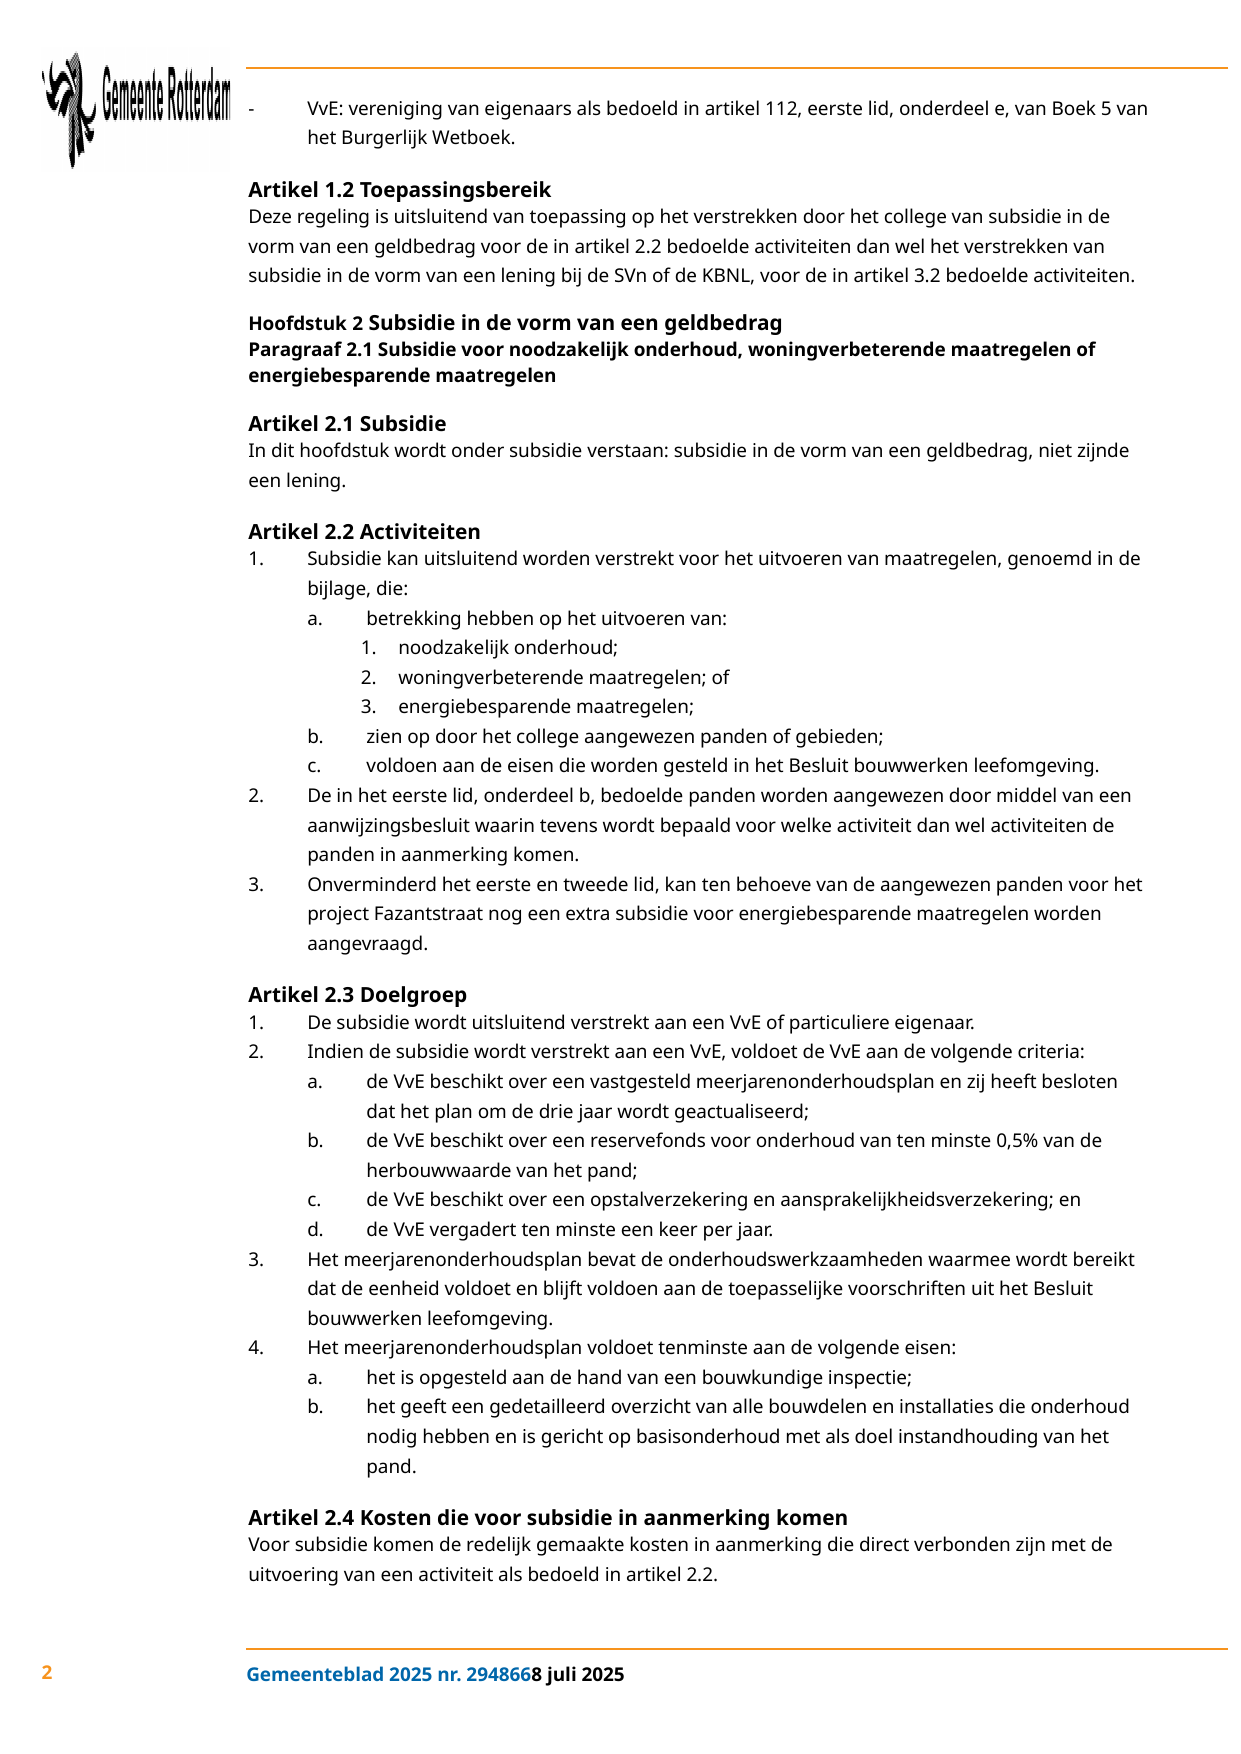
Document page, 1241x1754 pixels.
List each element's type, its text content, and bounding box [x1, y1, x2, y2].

list VvE: vereniging van eigenaars als bedoeld in artikel 112, eerste lid, onderdeel e, van Boek 5 van het Burgerlijk Wetboek. [248, 95, 1152, 150]
list De in het eerste lid, onderdeel b, bedoelde panden worden aangewezen door middel van een aanwijzingsbesluit waarin tevens wordt bepaald voor welke activiteit dan wel activiteiten de panden in aanmerking komen. [248, 782, 1152, 867]
list voldoen aan de eisen die worden gesteld in het Besluit bouwwerken leefomgeving. [307, 753, 1152, 778]
list zien op door het college aangewezen panden of gebieden; [307, 723, 1152, 749]
list De subsidie wordt uitsluitend verstrekt aan een VvE of particuliere eigenaar. [248, 1009, 1152, 1035]
text Paragraaf 2.1 Subsidie voor noodzakelijk onderhoud, woningverbeterende maatregelen of energiebesparende maatregelen [248, 336, 1152, 388]
text In dit hoofdstuk wordt onder subsidie verstaan: subsidie in de vorm van een geldbedrag, niet zijnde een lening. [248, 437, 1152, 492]
list Subsidie kan uitsluitend worden verstrekt voor het uitvoeren van maatregelen, genoemd in de bijlage, die: [248, 546, 1152, 601]
list Het meerjarenonderhoudsplan voldoet tenminste aan de volgende eisen: [248, 1334, 1152, 1360]
list Indien de subsidie wordt verstrekt aan een VvE, voldoet de VvE aan de volgende criteria: [248, 1039, 1152, 1064]
picture [41, 47, 231, 172]
list noodzakelijk onderhoud; [361, 634, 1152, 660]
list betrekking hebben op het uitvoeren van: [307, 605, 1152, 631]
text Deze regeling is uitsluitend van toepassing op het verstrekken door het college van subsidie in de vorm van een geldbedrag voor de in artikel 2.2 bedoelde activiteiten dan wel het verstrekken van subsidie in de vorm van een lening bij de SVn of de KBNL, voor de in artikel 3.2 bedoelde activiteiten. [248, 203, 1152, 288]
text Hoofdstuk 2 Subsidie in de vorm van een geldbedrag [248, 308, 1152, 336]
list Het meerjarenonderhoudsplan bevat de onderhoudswerkzaamheden waarmee wordt bereikt dat de eenheid voldoet en blijft voldoen aan de toepasselijke voorschriften uit het Besluit bouwwerken leefomgeving. [248, 1246, 1152, 1331]
text Artikel 1.2 Toepassingsbereik [248, 175, 1152, 203]
list het is opgesteld aan de hand van een bouwkundige inspectie; [307, 1364, 1152, 1390]
text Artikel 2.4 Kosten die voor subsidie in aanmerking komen [248, 1503, 1152, 1532]
list de VvE beschikt over een vastgesteld meerjarenonderhoudsplan en zij heeft besloten dat het plan om de drie jaar wordt geactualiseerd; [307, 1068, 1152, 1123]
list woningverbeterende maatregelen; of [361, 664, 1152, 690]
text Artikel 2.1 Subsidie [248, 409, 1152, 437]
list Onverminderd het eerste en tweede lid, kan ten behoeve van de aangewezen panden voor het project Fazantstraat nog een extra subsidie voor energiebesparende maatregelen worden aangevraagd. [248, 871, 1152, 956]
text Artikel 2.3 Doelgroep [248, 981, 1152, 1009]
list het geeft een gedetailleerd overzicht van alle bouwdelen en installaties die onderhoud nodig hebben en is gericht op basisonderhoud met als doel instandhouding van het pand. [307, 1394, 1152, 1478]
text Artikel 2.2 Activiteiten [248, 517, 1152, 546]
list energiebesparende maatregelen; [361, 693, 1152, 719]
list de VvE beschikt over een reservefonds voor onderhoud van ten minste 0,5% van de herbouwwaarde van het pand; [307, 1127, 1152, 1183]
list de VvE beschikt over een opstalverzekering en aansprakelijkheidsverzekering; en [307, 1187, 1152, 1212]
list de VvE vergadert ten minste een keer per jaar. [307, 1216, 1152, 1242]
text Voor subsidie komen de redelijk gemaakte kosten in aanmerking die direct verbonden zijn met de uitvoering van een activiteit als bedoeld in artikel 2.2. [248, 1532, 1152, 1587]
